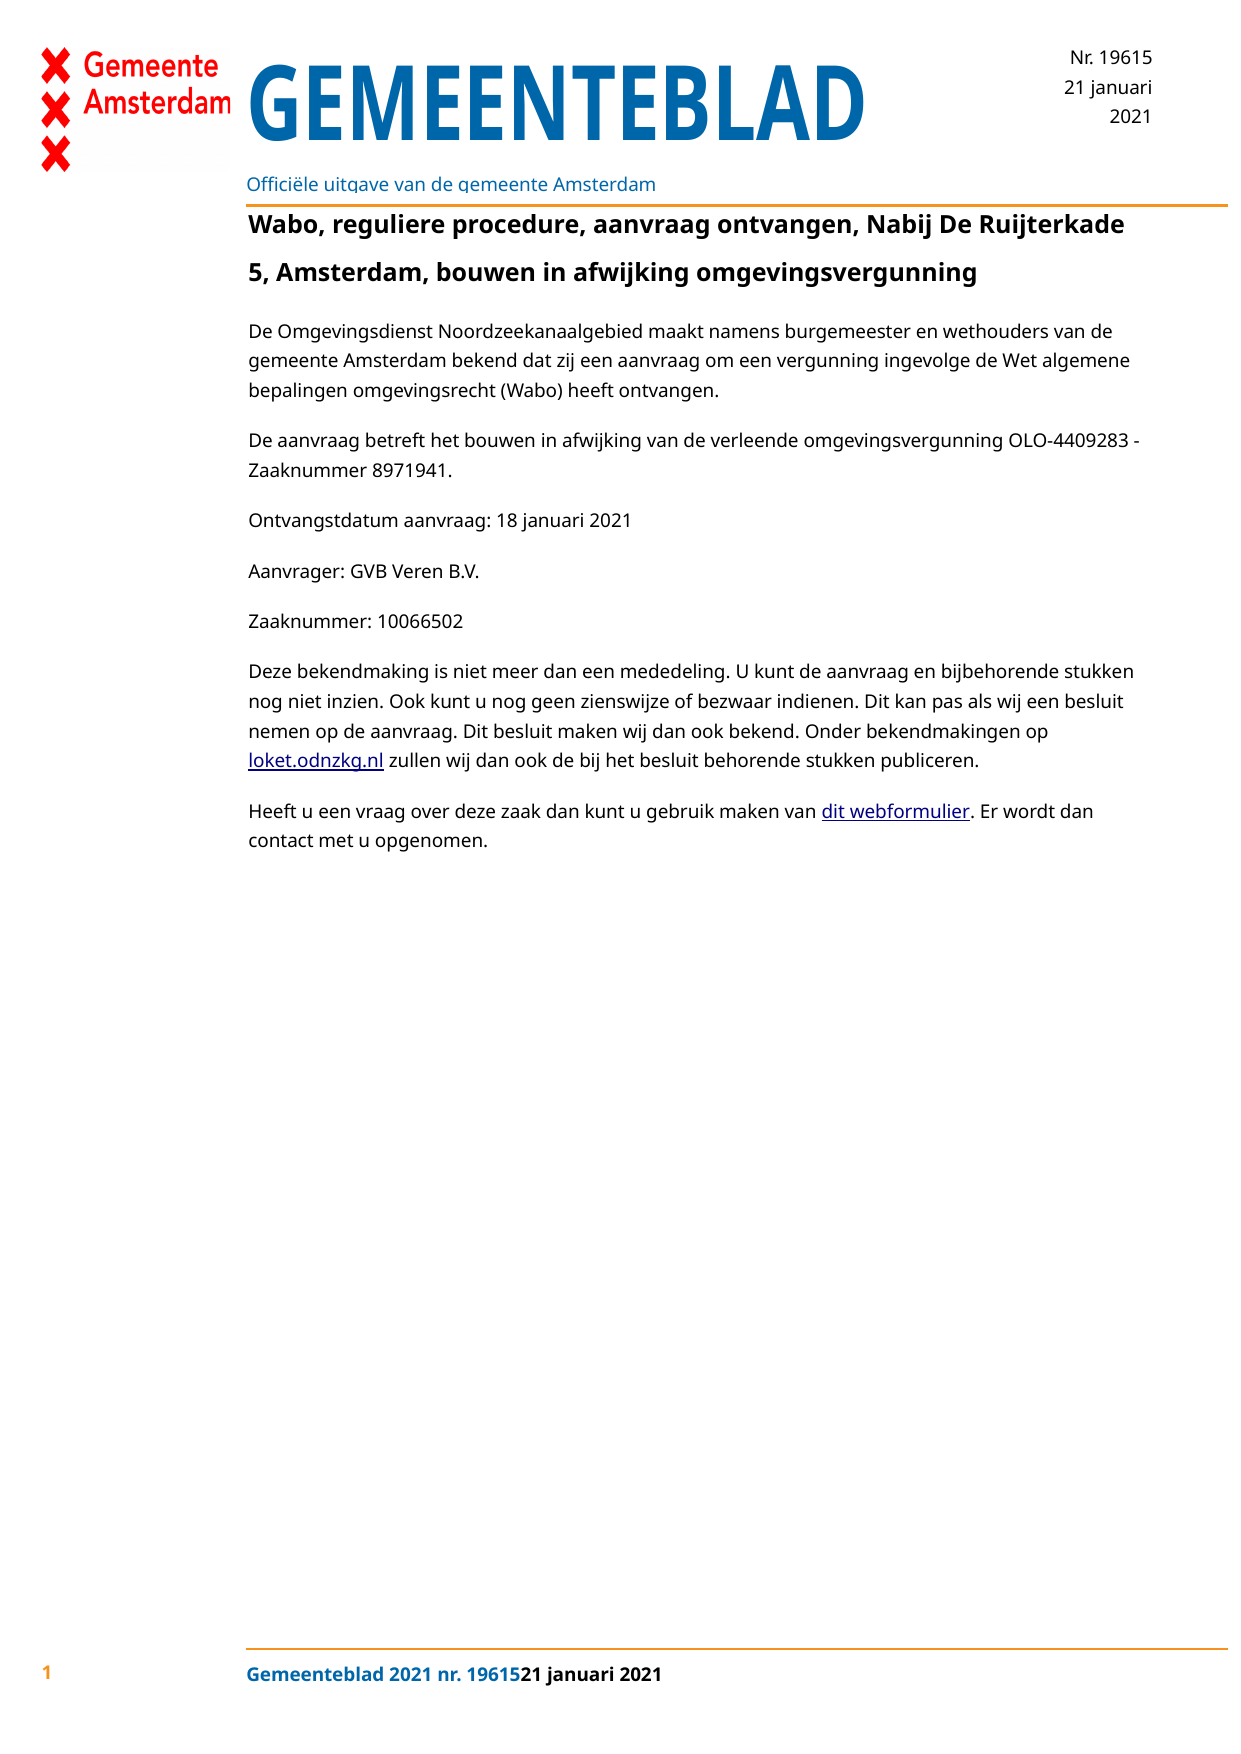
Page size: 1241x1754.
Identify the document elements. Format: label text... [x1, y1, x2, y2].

picture [41, 47, 231, 172]
text Aanvrager: GVB Veren B.V. [248, 558, 1152, 584]
text Wabo, reguliere procedure, aanvraag ontvangen, Nabij De Ruijterkade 5, Amsterdam, bouwen in afwijking omgevingsvergunning [248, 207, 1152, 288]
text Ontvangstdatum aanvraag: 18 januari 2021 [248, 507, 1152, 533]
text De aanvraag betreft het bouwen in afwijking van de verleende omgevingsvergunning OLO-4409283 - Zaaknummer 8971941. [248, 427, 1152, 483]
text De Omgevingsdienst Noordzeekanaalgebied maakt namens burgemeester en wethouders van de gemeente Amsterdam bekend dat zij een aanvraag om een vergunning ingevolge de Wet algemene bepalingen omgevingsrecht (Wabo) heeft ontvangen. [248, 318, 1152, 403]
text Zaaknummer: 10066502 [248, 608, 1152, 634]
text Heeft u een vraag over deze zaak dan kunt u gebruik maken van dit webformulier. Er wordt dan contact met u opgenomen. [248, 798, 1152, 853]
text Deze bekendmaking is niet meer dan een mededeling. U kunt de aanvraag en bijbehorende stukken nog niet inzien. Ook kunt u nog geen zienswijze of bezwaar indienen. Dit kan pas als wij een besluit nemen op de aanvraag. Dit besluit maken wij dan ook bekend. Onder bekendmakingen op loket.odnzkg.nl zullen wij dan ook de bij het besluit behorende stukken publiceren. [248, 659, 1152, 773]
